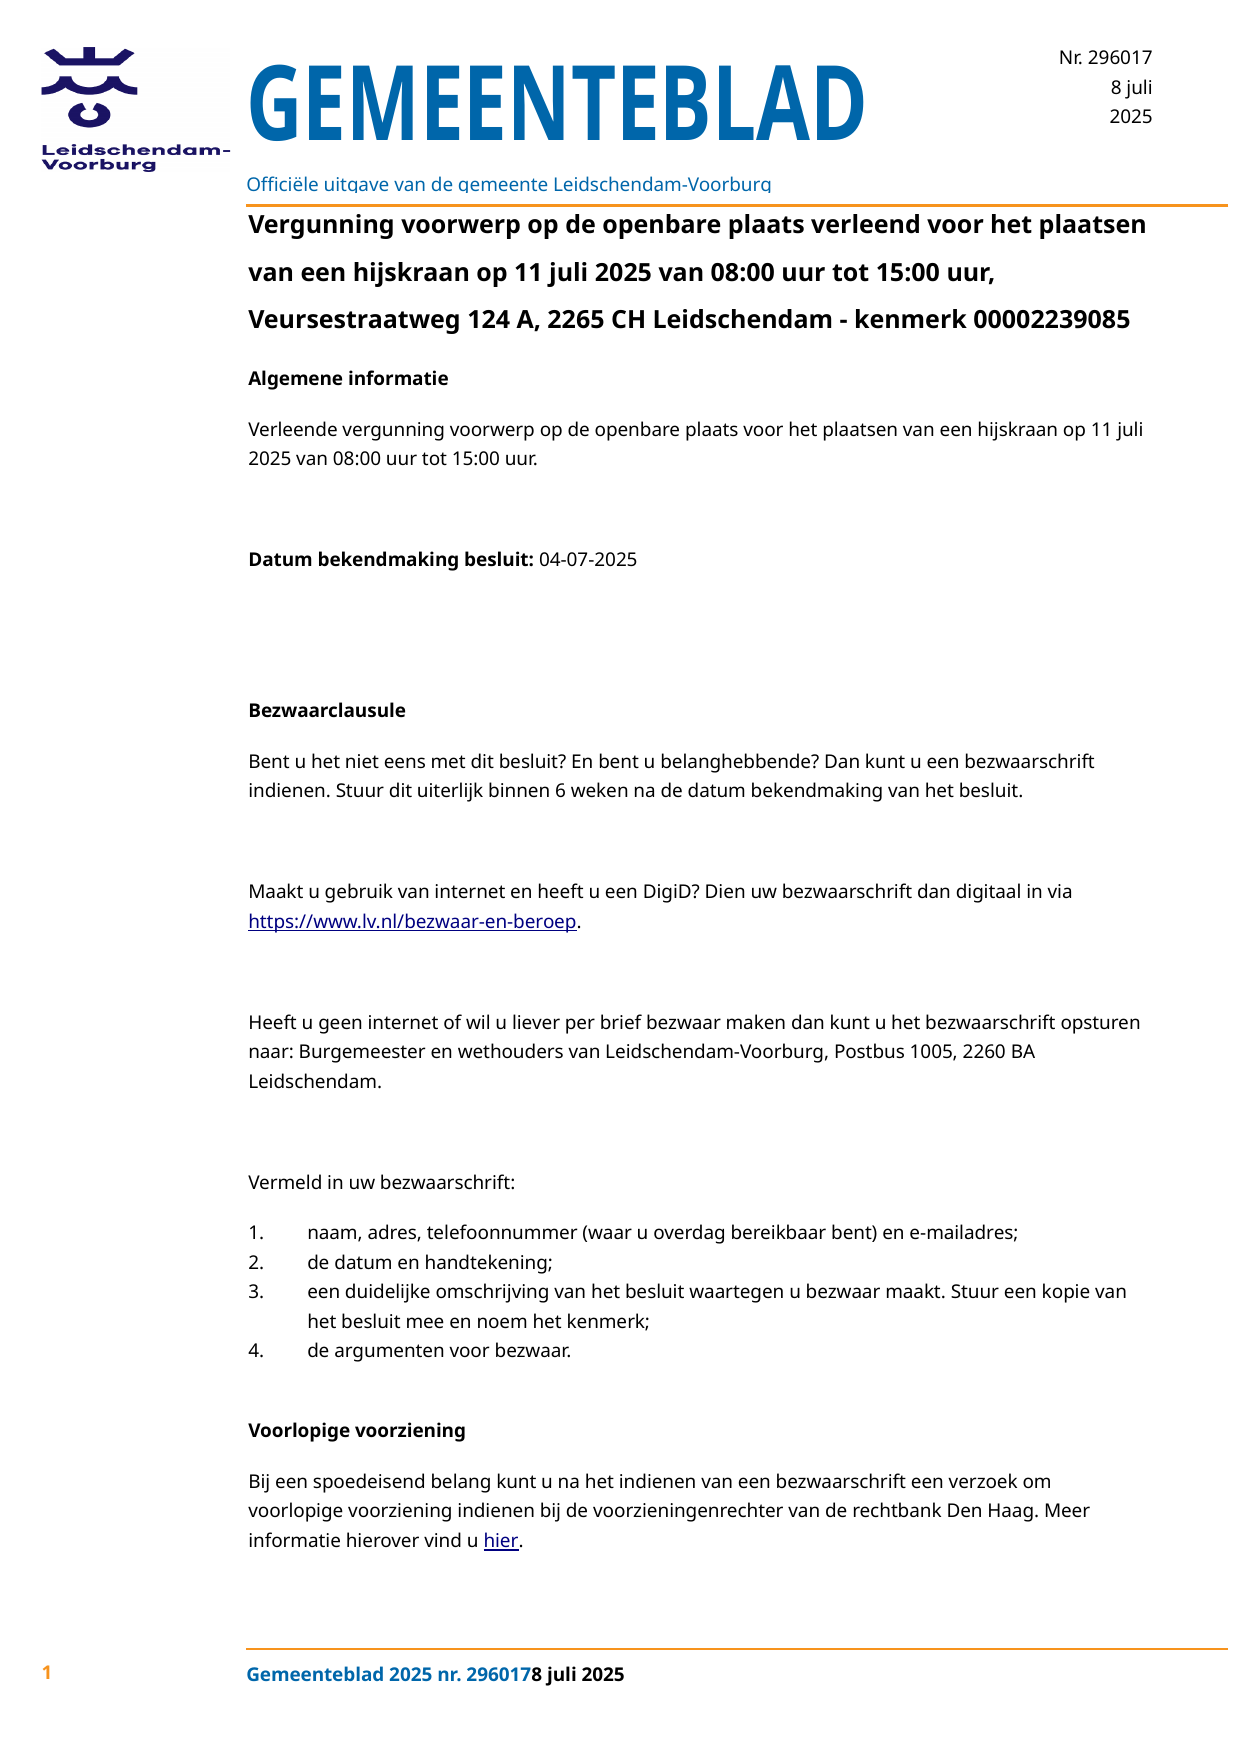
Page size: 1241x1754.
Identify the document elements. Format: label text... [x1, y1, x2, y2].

picture [41, 47, 231, 172]
list een duidelijke omschrijving van het besluit waartegen u bezwaar maakt. Stuur een kopie van het besluit mee en noem het kenmerk; [248, 1278, 1152, 1334]
text Verleende vergunning voorwerp op de openbare plaats voor het plaatsen van een hijskraan op 11 juli 2025 van 08:00 uur tot 15:00 uur. [248, 416, 1152, 471]
text Bent u het niet eens met dit besluit? En bent u belanghebbende? Dan kunt u een bezwaarschrift indienen. Stuur dit uiterlijk binnen 6 weken na de datum bekendmaking van het besluit. [248, 748, 1152, 803]
text Voorlopige voorziening [248, 1418, 1152, 1443]
list naam, adres, telefoonnummer (waar u overdag bereikbaar bent) en e-mailadres; [248, 1219, 1152, 1245]
text Algemene informatie [248, 366, 1152, 391]
text Maakt u gebruik van internet en heeft u een DigiD? Dien uw bezwaarschrift dan digitaal in via https://www.lv.nl/bezwaar-en-beroep. [248, 878, 1152, 934]
list de datum en handtekening; [248, 1249, 1152, 1274]
text Bij een spoedeisend belang kunt u na het indienen van een bezwaarschrift een verzoek om voorlopige voorziening indienen bij de voorzieningenrechter van de rechtbank Den Haag. Meer informatie hierover vind u hier. [248, 1468, 1152, 1553]
text Datum bekendmaking besluit: 04-07-2025 [248, 546, 1152, 572]
text Bezwaarclausule [248, 698, 1152, 723]
text Vergunning voorwerp op de openbare plaats verleend voor het plaatsen van een hijskraan op 11 juli 2025 van 08:00 uur tot 15:00 uur, Veursestraatweg 124 A, 2265 CH Leidschendam - kenmerk 00002239085 [248, 207, 1152, 336]
text Vermeld in uw bezwaarschrift: [248, 1169, 1152, 1194]
list de argumenten voor bezwaar. [248, 1338, 1152, 1363]
text Heeft u geen internet of wil u liever per brief bezwaar maken dan kunt u het bezwaarschrift opsturen naar: Burgemeester en wethouders van Leidschendam-Voorburg, Postbus 1005, 2260 BA Leidschendam. [248, 1009, 1152, 1094]
